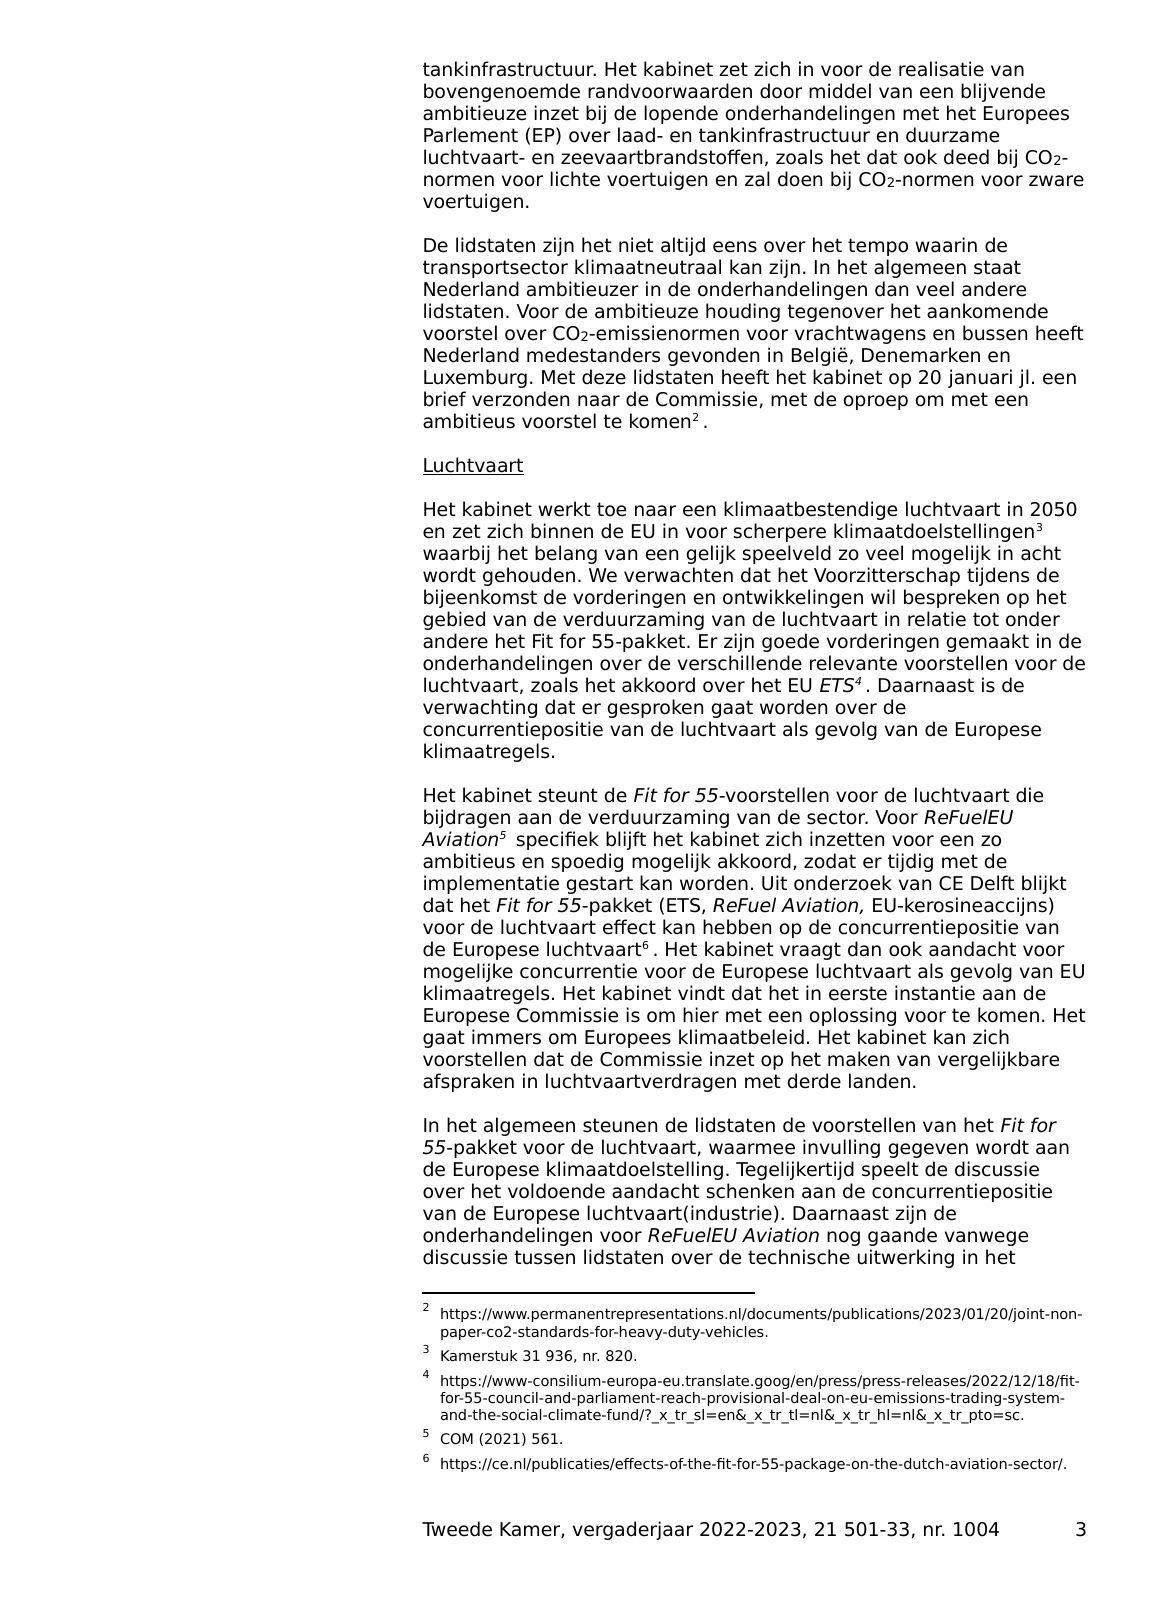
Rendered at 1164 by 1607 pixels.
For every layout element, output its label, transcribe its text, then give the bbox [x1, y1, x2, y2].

subtitle Luchtvaart [422, 455, 1087, 477]
text https://www.permanentrepresentations.nl/documents/publications/2023/01/20/joint-non-paper-co2-standards-for-heavy-duty-vehicles. [422, 1302, 1087, 1341]
text In het algemeen steunen de lidstaten de voorstellen van het Fit for 55-pakket voor de luchtvaart, waarmee invulling gegeven wordt aan de Europese klimaatdoelstelling. Tegelijkertijd speelt de discussie over het voldoende aandacht schenken aan de concurrentiepositie van de Europese luchtvaart(industrie). Daarnaast zijn de onderhandelingen voor ReFuelEU Aviation nog gaande vanwege discussie tussen lidstaten over de technische uitwerking in het [422, 1115, 1087, 1269]
text https://www-consilium-europa-eu.translate.goog/en/press/press-releases/2022/12/18/fit-for-55-council-and-parliament-reach-provisional-deal-on-eu-emissions-trading-system-and-the-social-climate-fund/?_x_tr_sl=en&_x_tr_tl=nl&_x_tr_hl=nl&_x_tr_pto=sc. [422, 1368, 1087, 1424]
text Het kabinet steunt de Fit for 55-voorstellen voor de luchtvaart die bijdragen aan de verduurzaming van de sector. Voor ReFuelEU Aviation specifiek blijft het kabinet zich inzetten voor een zo ambitieus en spoedig mogelijk akkoord, zodat er tijdig met de implementatie gestart kan worden. Uit onderzoek van CE Delft blijkt dat het Fit for 55-pakket (ETS, ReFuel Aviation, EU-kerosineaccijns) voor de luchtvaart effect kan hebben op de concurrentiepositie van de Europese luchtvaart. Het kabinet vraagt dan ook aandacht voor mogelijke concurrentie voor de Europese luchtvaart als gevolg van EU klimaatregels. Het kabinet vindt dat het in eerste instantie aan de Europese Commissie is om hier met een oplossing voor te komen. Het gaat immers om Europees klimaatbeleid. Het kabinet kan zich voorstellen dat de Commissie inzet op het maken van vergelijkbare afspraken in luchtvaartverdragen met derde landen. [422, 785, 1087, 1093]
text https://ce.nl/publicaties/effects-of-the-fit-for-55-package-on-the-dutch-aviation-sector/. [422, 1452, 1087, 1474]
text De lidstaten zijn het niet altijd eens over het tempo waarin de transportsector klimaatneutraal kan zijn. In het algemeen staat Nederland ambitieuzer in de onderhandelingen dan veel andere lidstaten. Voor de ambitieuze houding tegenover het aankomende voorstel over CO2-emissienormen voor vrachtwagens en bussen heeft Nederland medestanders gevonden in België, Denemarken en Luxemburg. Met deze lidstaten heeft het kabinet op 20 januari jl. een brief verzonden naar de Commissie, met de oproep om met een ambitieus voorstel te komen. [422, 235, 1087, 433]
text Kamerstuk 31 936, nr. 820. [422, 1343, 1087, 1366]
text tankinfrastructuur. Het kabinet zet zich in voor de realisatie van bovengenoemde randvoorwaarden door middel van een blijvende ambitieuze inzet bij de lopende onderhandelingen met het Europees Parlement (EP) over laad- en tankinfrastructuur en duurzame luchtvaart- en zeevaartbrandstoffen, zoals het dat ook deed bij CO2-normen voor lichte voertuigen en zal doen bij CO2-normen voor zware voertuigen. [422, 59, 1087, 213]
text COM (2021) 561. [422, 1427, 1087, 1449]
text Het kabinet werkt toe naar een klimaatbestendige luchtvaart in 2050 en zet zich binnen de EU in voor scherpere klimaatdoelstellingen waarbij het belang van een gelijk speelveld zo veel mogelijk in acht wordt gehouden. We verwachten dat het Voorzitterschap tijdens de bijeenkomst de vorderingen en ontwikkelingen wil bespreken op het gebied van de verduurzaming van de luchtvaart in relatie tot onder andere het Fit for 55-pakket. Er zijn goede vorderingen gemaakt in de onderhandelingen over de verschillende relevante voorstellen voor de luchtvaart, zoals het akkoord over het EU ETS. Daarnaast is de verwachting dat er gesproken gaat worden over de concurrentiepositie van de luchtvaart als gevolg van de Europese klimaatregels. [422, 499, 1087, 763]
